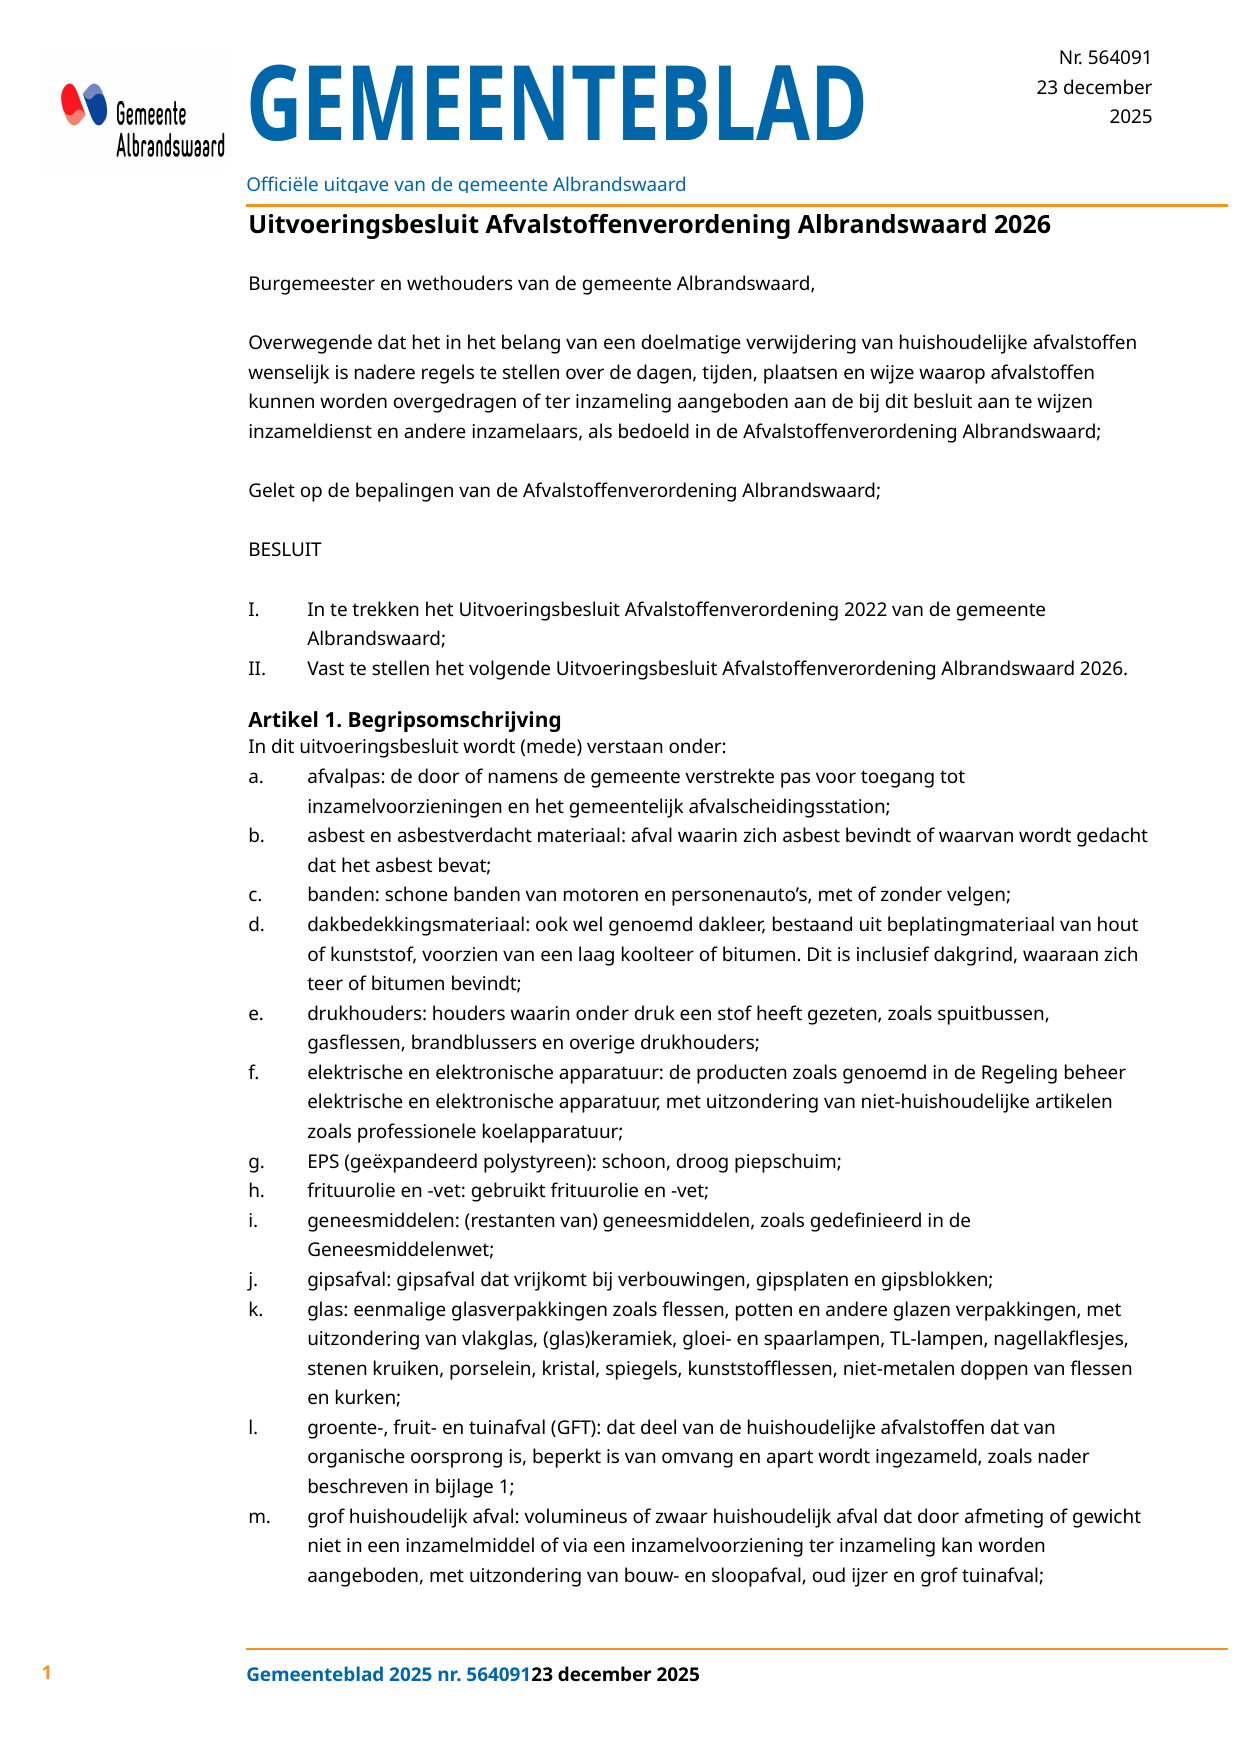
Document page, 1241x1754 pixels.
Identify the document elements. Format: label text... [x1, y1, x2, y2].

list glas: eenmalige glasverpakkingen zoals flessen, potten en andere glazen verpakkingen, met uitzondering van vlakglas, (glas)keramiek, gloei- en spaarlampen, TL-lampen, nagellakflesjes, stenen kruiken, porselein, kristal, spiegels, kunststofflessen, niet-metalen doppen van flessen en kurken; [248, 1296, 1152, 1410]
list drukhouders: houders waarin onder druk een stof heeft gezeten, zoals spuitbussen, gasflessen, brandblussers en overige drukhouders; [248, 1000, 1152, 1055]
text In dit uitvoeringsbesluit wordt (mede) verstaan onder: [248, 734, 1152, 759]
text Overwegende dat het in het belang van een doelmatige verwijdering van huishoudelijke afvalstoffen wenselijk is nadere regels te stellen over de dagen, tijden, plaatsen en wijze waarop afvalstoffen kunnen worden overgedragen of ter inzameling aangeboden aan de bij dit besluit aan te wijzen inzameldienst en andere inzamelaars, als bedoeld in de Afvalstoffenverordening Albrandswaard; [248, 329, 1152, 444]
list elektrische en elektronische apparatuur: de producten zoals genoemd in de Regeling beheer elektrische en elektronische apparatuur, met uitzondering van niet-huishoudelijke artikelen zoals professionele koelapparatuur; [248, 1059, 1152, 1144]
list groente-, fruit- en tuinafval (GFT): dat deel van de huishoudelijke afvalstoffen dat van organische oorsprong is, beperkt is van omvang en apart wordt ingezameld, zoals nader beschreven in bijlage 1; [248, 1414, 1152, 1499]
list gipsafval: gipsafval dat vrijkomt bij verbouwingen, gipsplaten en gipsblokken; [248, 1266, 1152, 1292]
list In te trekken het Uitvoeringsbesluit Afvalstoffenverordening 2022 van de gemeente Albrandswaard; [248, 596, 1152, 651]
list Vast te stellen het volgende Uitvoeringsbesluit Afvalstoffenverordening Albrandswaard 2026. [248, 655, 1152, 681]
list EPS (geëxpandeerd polystyreen): schoon, droog piepschuim; [248, 1148, 1152, 1174]
list geneesmiddelen: (restanten van) geneesmiddelen, zoals gedefinieerd in de Geneesmiddelenwet; [248, 1207, 1152, 1262]
list grof huishoudelijk afval: volumineus of zwaar huishoudelijk afval dat door afmeting of gewicht niet in een inzamelmiddel of via een inzamelvoorziening ter inzameling kan worden aangeboden, met uitzondering van bouw- en sloopafval, oud ijzer en grof tuinafval; [248, 1503, 1152, 1588]
text Gelet op de bepalingen van de Afvalstoffenverordening Albrandswaard; [248, 477, 1152, 503]
list asbest en asbestverdacht materiaal: afval waarin zich asbest bevindt of waarvan wordt gedacht dat het asbest bevat; [248, 822, 1152, 878]
text Artikel 1. Begripsomschrijving [248, 705, 1152, 734]
text Uitvoeringsbesluit Afvalstoffenverordening Albrandswaard 2026 [248, 207, 1152, 241]
text Burgemeester en wethouders van de gemeente Albrandswaard, [248, 270, 1152, 296]
list afvalpas: de door of namens de gemeente verstrekte pas voor toegang tot inzamelvoorzieningen en het gemeentelijk afvalscheidingsstation; [248, 763, 1152, 819]
list banden: schone banden van motoren en personenauto’s, met of zonder velgen; [248, 882, 1152, 907]
picture [41, 47, 231, 172]
list dakbedekkingsmateriaal: ook wel genoemd dakleer, bestaand uit beplatingmateriaal van hout of kunststof, voorzien van een laag koolteer of bitumen. Dit is inclusief dakgrind, waaraan zich teer of bitumen bevindt; [248, 911, 1152, 996]
list frituurolie en -vet: gebruikt frituurolie en -vet; [248, 1177, 1152, 1203]
text BESLUIT [248, 537, 1152, 562]
